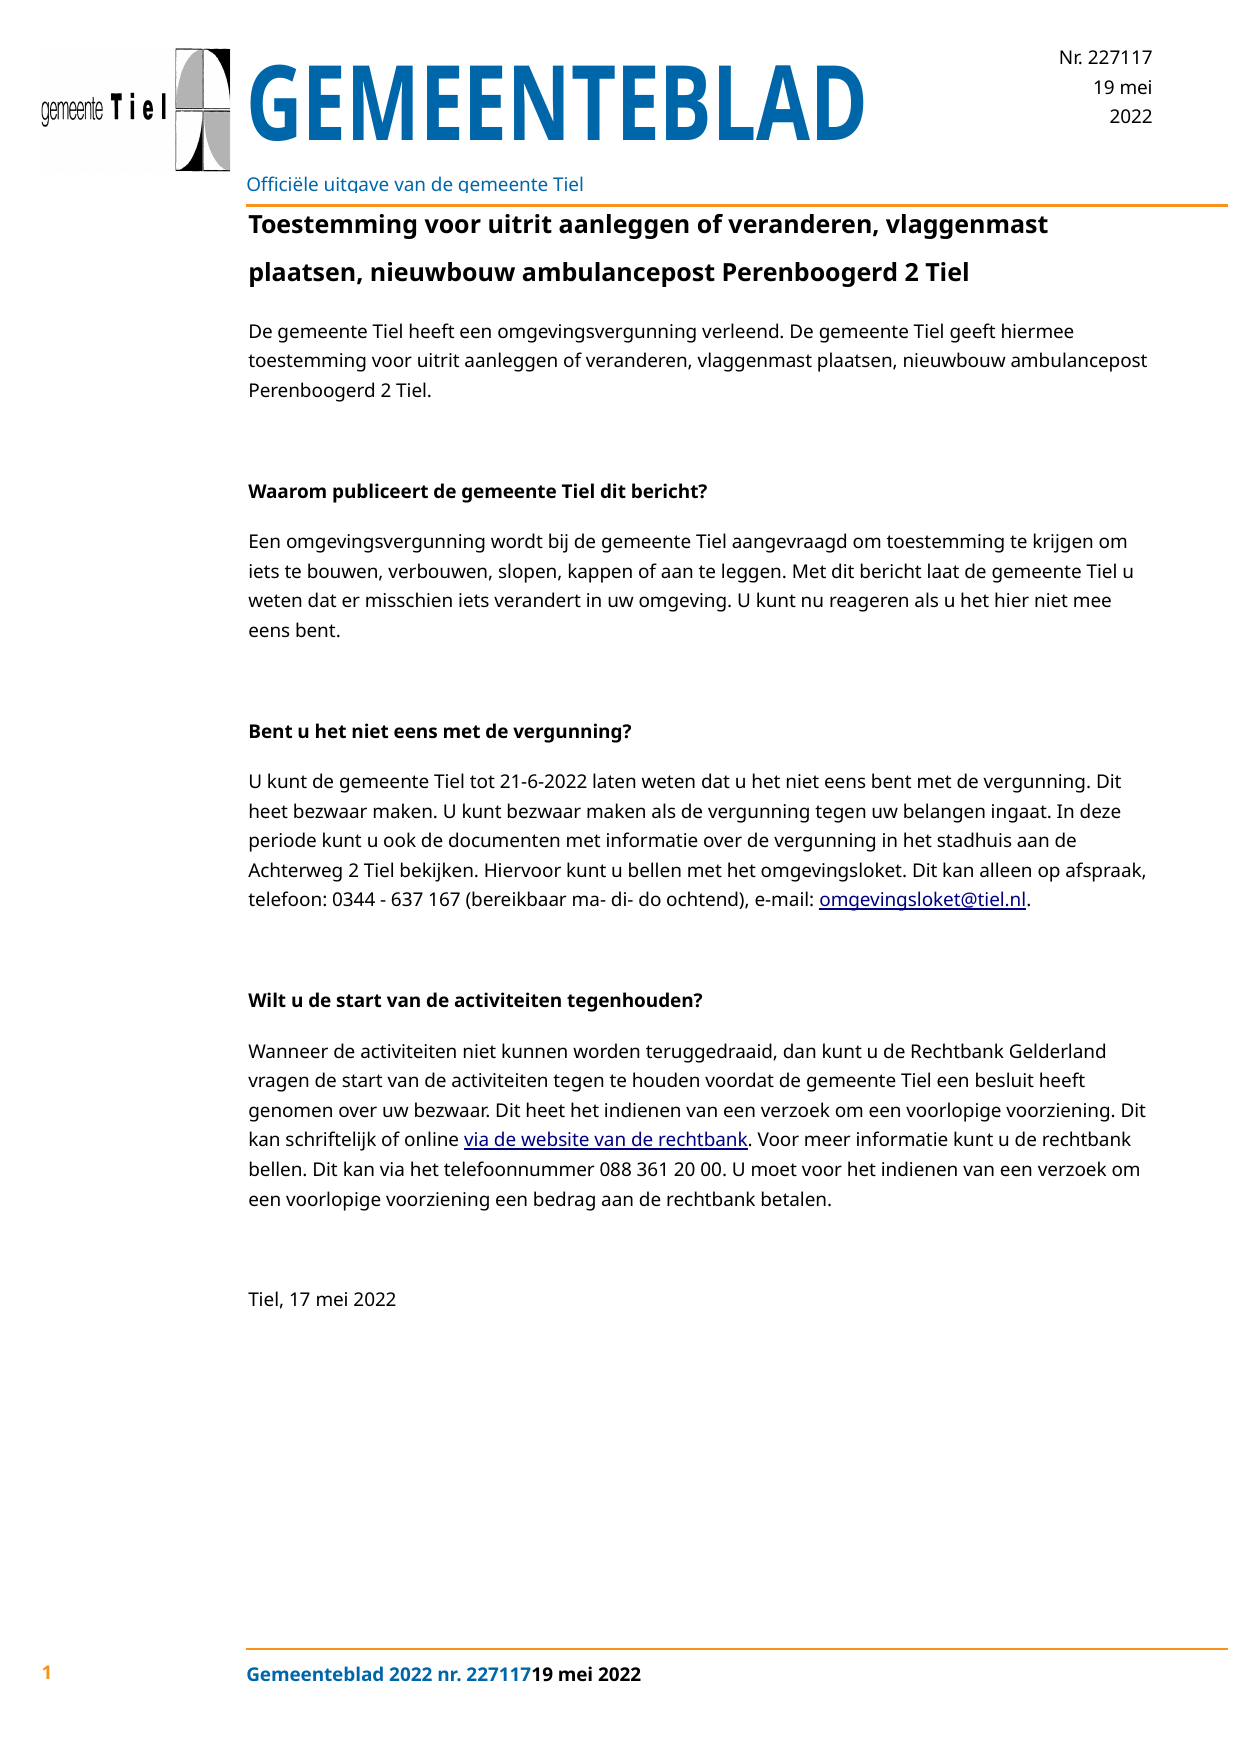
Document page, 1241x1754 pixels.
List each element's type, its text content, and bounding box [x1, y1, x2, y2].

text Wilt u de start van de activiteiten tegenhouden? [248, 987, 1152, 1013]
text Bent u het niet eens met de vergunning? [248, 718, 1152, 744]
text Waarom publiceert de gemeente Tiel dit bericht? [248, 478, 1152, 504]
picture [41, 47, 231, 172]
text Wanneer de activiteiten niet kunnen worden teruggedraaid, dan kunt u de Rechtbank Gelderland vragen de start van de activiteiten tegen te houden voordat de gemeente Tiel een besluit heeft genomen over uw bezwaar. Dit heet het indienen van een verzoek om een voorlopige voorziening. Dit kan schriftelijk of online via de website van de rechtbank. Voor meer informatie kunt u de rechtbank bellen. Dit kan via het telefoonnummer 088 361 20 00. U moet voor het indienen van een verzoek om een voorlopige voorziening een bedrag aan de rechtbank betalen. [248, 1038, 1152, 1212]
text De gemeente Tiel heeft een omgevingsvergunning verleend. De gemeente Tiel geeft hiermee toestemming voor uitrit aanleggen of veranderen, vlaggenmast plaatsen, nieuwbouw ambulancepost Perenboogerd 2 Tiel. [248, 318, 1152, 403]
text Tiel, 17 mei 2022 [248, 1287, 1152, 1312]
text U kunt de gemeente Tiel tot 21-6-2022 laten weten dat u het niet eens bent met de vergunning. Dit heet bezwaar maken. U kunt bezwaar maken als de vergunning tegen uw belangen ingaat. In deze periode kunt u ook de documenten met informatie over de vergunning in het stadhuis aan de Achterweg 2 Tiel bekijken. Hiervoor kunt u bellen met het omgevingsloket. Dit kan alleen op afspraak, telefoon: 0344 - 637 167 (bereikbaar ma- di- do ochtend), e-mail: omgevingsloket@tiel.nl. [248, 768, 1152, 912]
text Een omgevingsvergunning wordt bij de gemeente Tiel aangevraagd om toestemming te krijgen om iets te bouwen, verbouwen, slopen, kappen of aan te leggen. Met dit bericht laat de gemeente Tiel u weten dat er misschien iets verandert in uw omgeving. U kunt nu reageren als u het hier niet mee eens bent. [248, 528, 1152, 643]
text Toestemming voor uitrit aanleggen of veranderen, vlaggenmast plaatsen, nieuwbouw ambulancepost Perenboogerd 2 Tiel [248, 207, 1152, 288]
